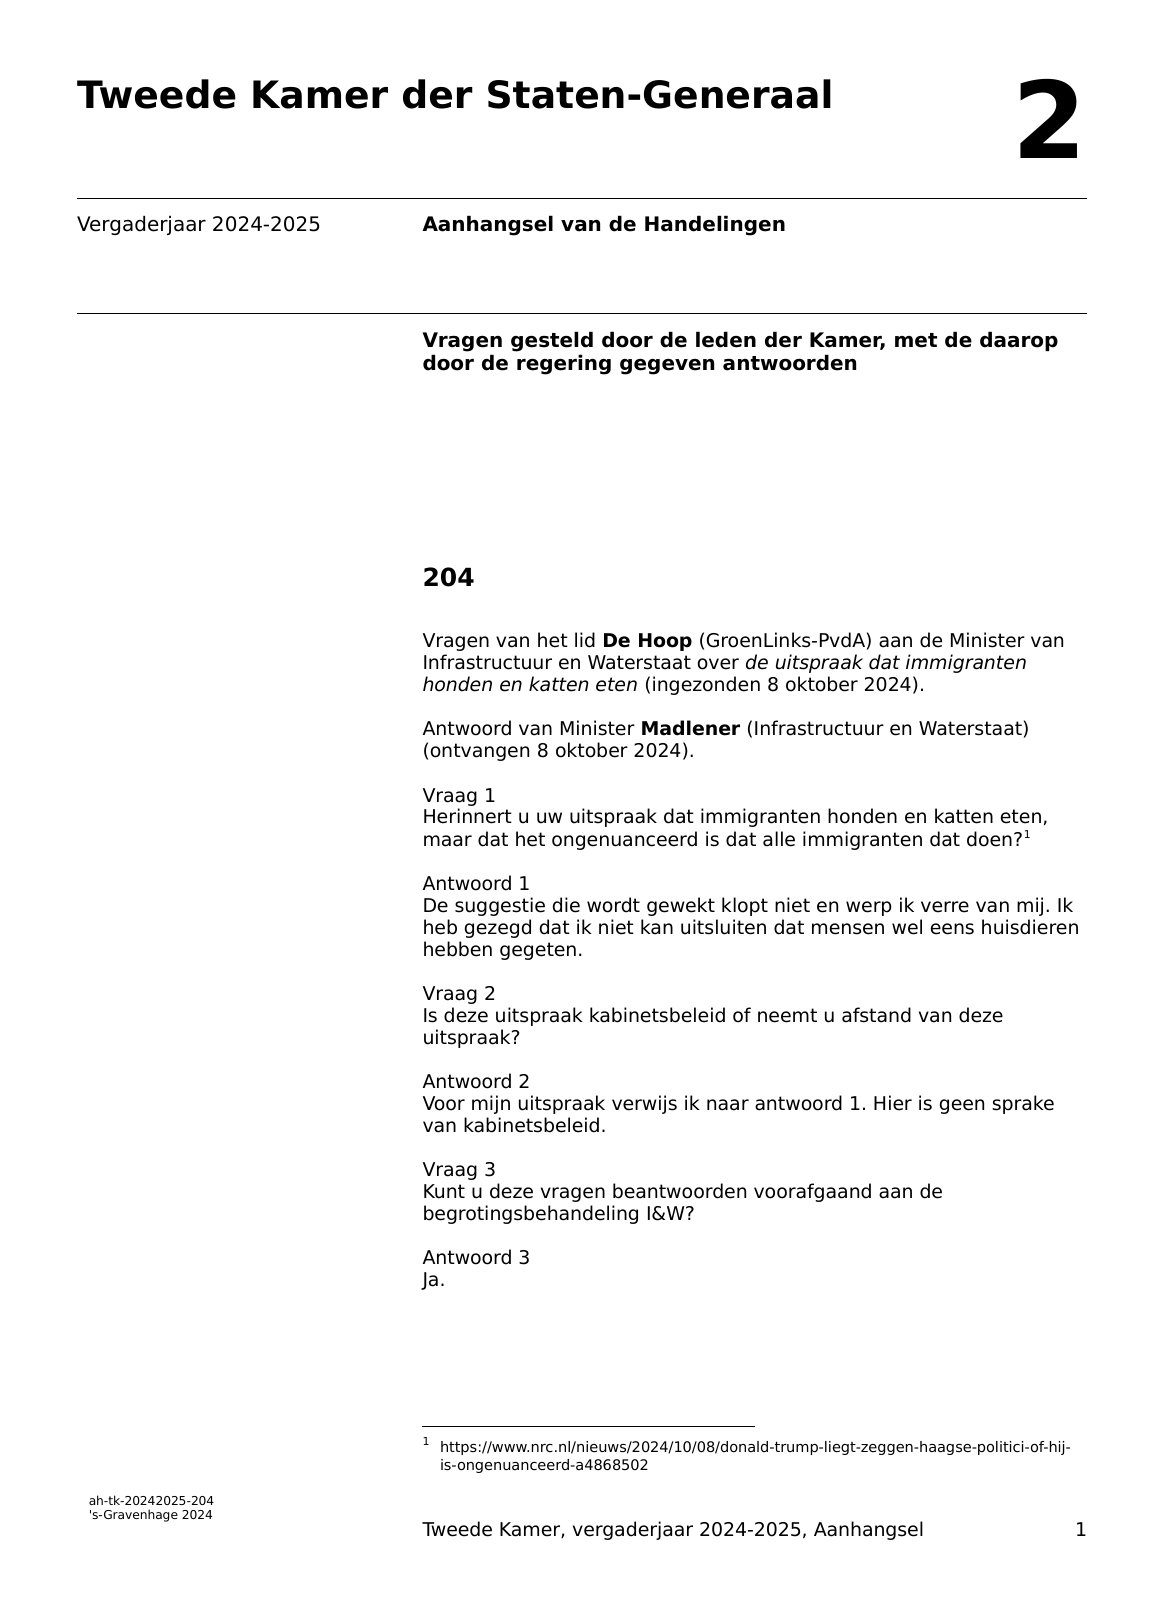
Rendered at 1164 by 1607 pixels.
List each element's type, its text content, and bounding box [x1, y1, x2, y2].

text De suggestie die wordt gewekt klopt niet en werp ik verre van mij. Ik heb gezegd dat ik niet kan uitsluiten dat mensen wel eens huisdieren hebben gegeten. [422, 894, 1087, 961]
text 204 [422, 563, 1087, 592]
text Antwoord 3 [422, 1247, 1087, 1269]
text Vragen van het lid De Hoop (GroenLinks-PvdA) aan de Minister van Infrastructuur en Waterstaat over de uitspraak dat immigranten honden en katten eten (ingezonden 8 oktober 2024). [422, 630, 1087, 696]
table_cell Aanhangsel van de Handelingen [422, 199, 1087, 313]
text ah-tk-20242025-204 [88, 1494, 323, 1508]
text https://www.nrc.nl/nieuws/2024/10/08/donald-trump-liegt-zeggen-haagse-politici-of-hij-is-ongenuanceerd-a4868502 [422, 1435, 1087, 1474]
text Kunt u deze vragen beantwoorden voorafgaand aan de begrotingsbehandeling I&W? [422, 1181, 1087, 1225]
table_header Tweede Kamer der Staten-Generaal [77, 59, 886, 198]
text Antwoord 1 [422, 873, 1087, 894]
table_cell [77, 314, 422, 375]
text Vraag 3 [422, 1159, 1087, 1181]
text Herinnert u uw uitspraak dat immigranten honden en katten eten, maar dat het ongenuanceerd is dat alle immigranten dat doen? [422, 806, 1087, 850]
text Voor mijn uitspraak verwijs ik naar antwoord 1. Hier is geen sprake van kabinetsbeleid. [422, 1093, 1087, 1137]
text Antwoord 2 [422, 1071, 1087, 1093]
text Vraag 1 [422, 784, 1087, 806]
table_cell Vragen gesteld door de leden der Kamer, met de daarop door de regering gegeven antwoorden [422, 314, 1087, 375]
table_header 2 [886, 59, 1087, 198]
table_cell Vergaderjaar 2024-2025 [77, 199, 422, 313]
text 's-Gravenhage 2024 [88, 1508, 323, 1522]
text Ja. [422, 1269, 1087, 1291]
text Is deze uitspraak kabinetsbeleid of neemt u afstand van deze uitspraak? [422, 1005, 1087, 1049]
text Antwoord van Minister Madlener (Infrastructuur en Waterstaat) (ontvangen 8 oktober 2024). [422, 718, 1087, 762]
text Vraag 2 [422, 983, 1087, 1005]
